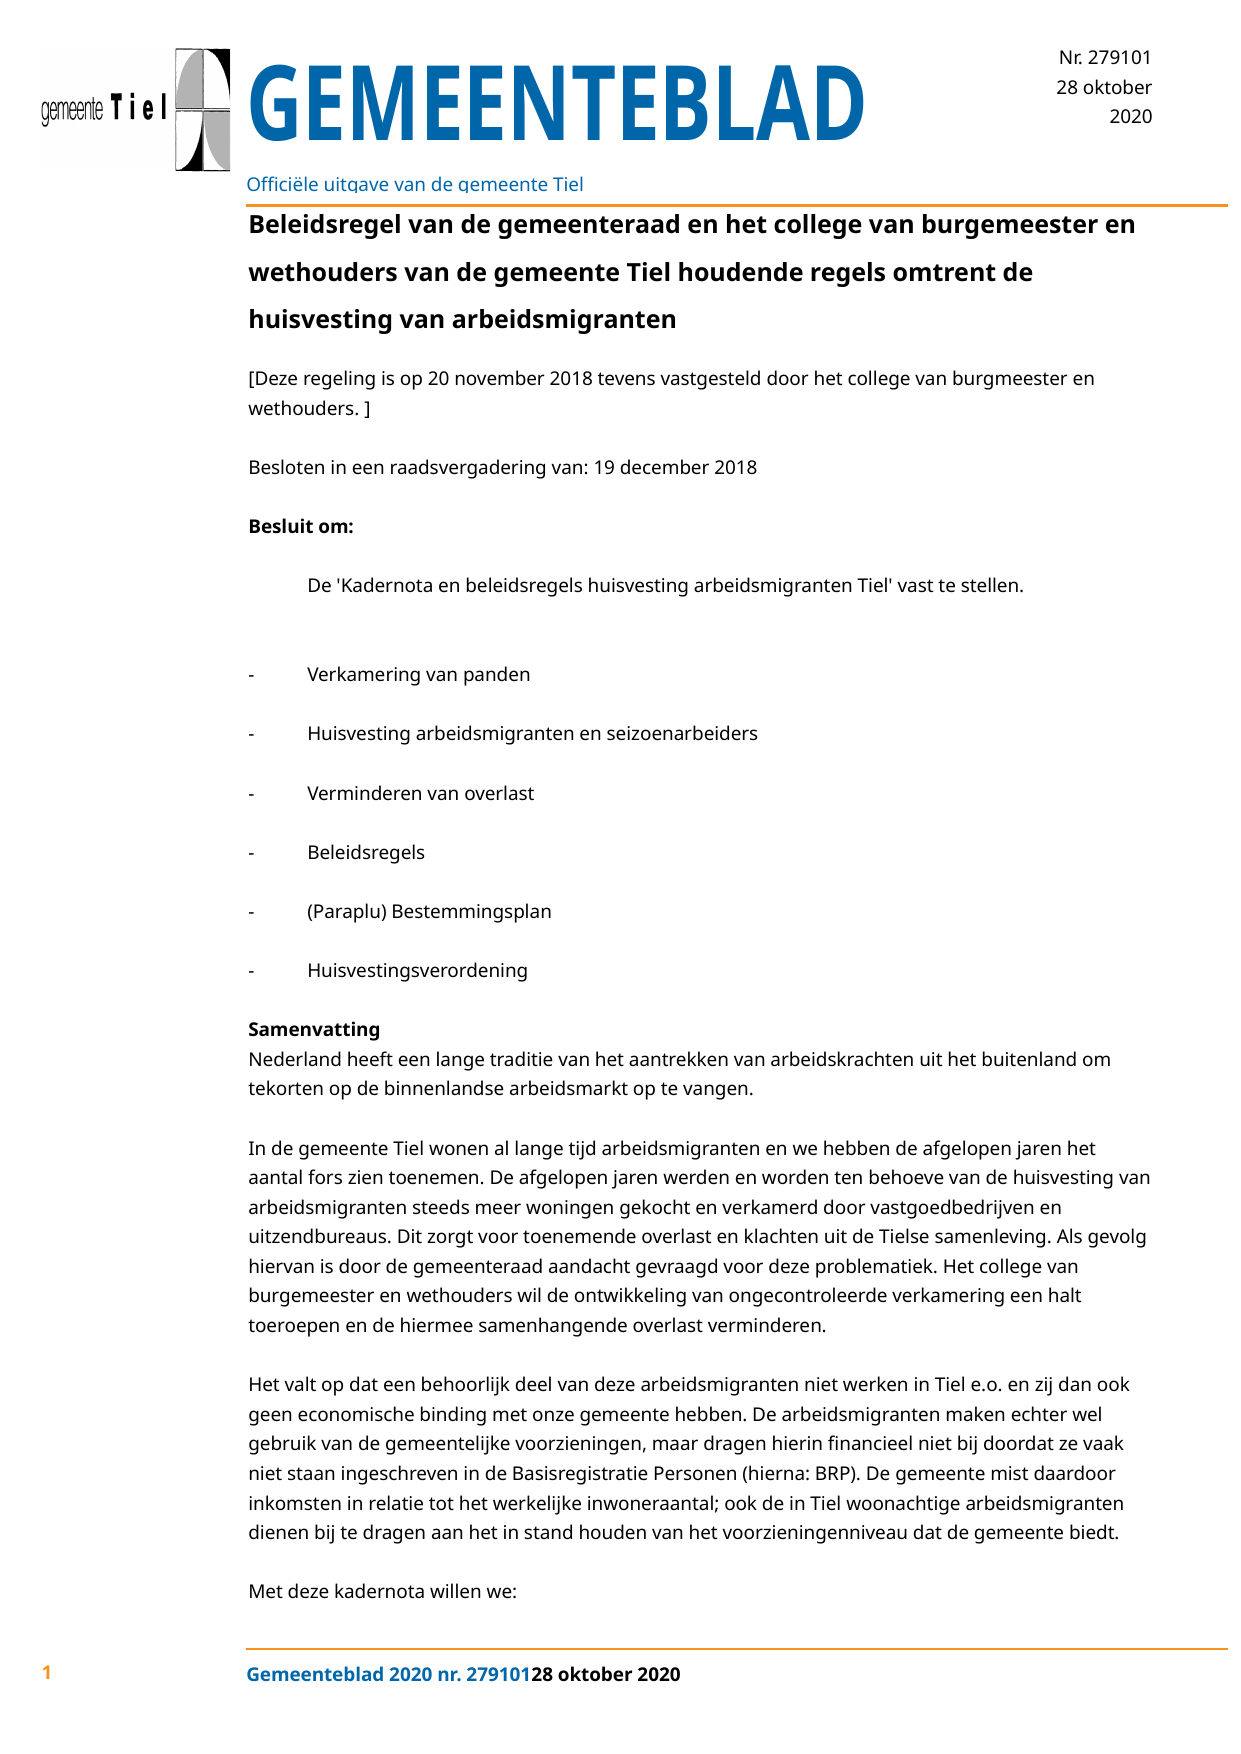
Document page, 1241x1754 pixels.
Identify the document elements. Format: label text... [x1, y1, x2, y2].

list Verkamering van panden [248, 661, 1152, 687]
list Verminderen van overlast [248, 780, 1152, 805]
text In de gemeente Tiel wonen al lange tijd arbeidsmigranten en we hebben de afgelopen jaren het aantal fors zien toenemen. De afgelopen jaren werden en worden ten behoeve van de huisvesting van arbeidsmigranten steeds meer woningen gekocht en verkamerd door vastgoedbedrijven en uitzendbureaus. Dit zorgt voor toenemende overlast en klachten uit de Tielse samenleving. Als gevolg hiervan is door de gemeenteraad aandacht gevraagd voor deze problematiek. Het college van burgemeester en wethouders wil de ontwikkeling van ongecontroleerde verkamering een halt toeroepen en de hiermee samenhangende overlast verminderen. [248, 1135, 1152, 1338]
text Besloten in een raadsvergadering van: 19 december 2018 [248, 454, 1152, 480]
list Beleidsregels [248, 839, 1152, 864]
text Besluit om: [248, 513, 1152, 539]
text Nederland heeft een lange traditie van het aantrekken van arbeidskrachten uit het buitenland om tekorten op de binnenlandse arbeidsmarkt op te vangen. [248, 1046, 1152, 1101]
list De 'Kadernota en beleidsregels huisvesting arbeidsmigranten Tiel' vast te stellen. [248, 573, 1152, 598]
text Het valt op dat een behoorlijk deel van deze arbeidsmigranten niet werken in Tiel e.o. en zij dan ook geen economische binding met onze gemeente hebben. De arbeidsmigranten maken echter wel gebruik van de gemeentelijke voorzieningen, maar dragen hierin financieel niet bij doordat ze vaak niet staan ingeschreven in de Basisregistratie Personen (hierna: BRP). De gemeente mist daardoor inkomsten in relatie tot het werkelijke inwoneraantal; ook de in Tiel woonachtige arbeidsmigranten dienen bij te dragen aan het in stand houden van het voorzieningenniveau dat de gemeente biedt. [248, 1371, 1152, 1545]
text Met deze kadernota willen we: [248, 1578, 1152, 1604]
picture [41, 47, 231, 172]
text Samenvatting [248, 1016, 1152, 1042]
list Huisvestingsverordening [248, 957, 1152, 983]
text [Deze regeling is op 20 november 2018 tevens vastgesteld door het college van burgmeester en wethouders. ] [248, 366, 1152, 421]
text Beleidsregel van de gemeenteraad en het college van burgemeester en wethouders van de gemeente Tiel houdende regels omtrent de huisvesting van arbeidsmigranten [248, 207, 1152, 336]
list (Paraplu) Bestemmingsplan [248, 898, 1152, 924]
list Huisvesting arbeidsmigranten en seizoenarbeiders [248, 721, 1152, 746]
